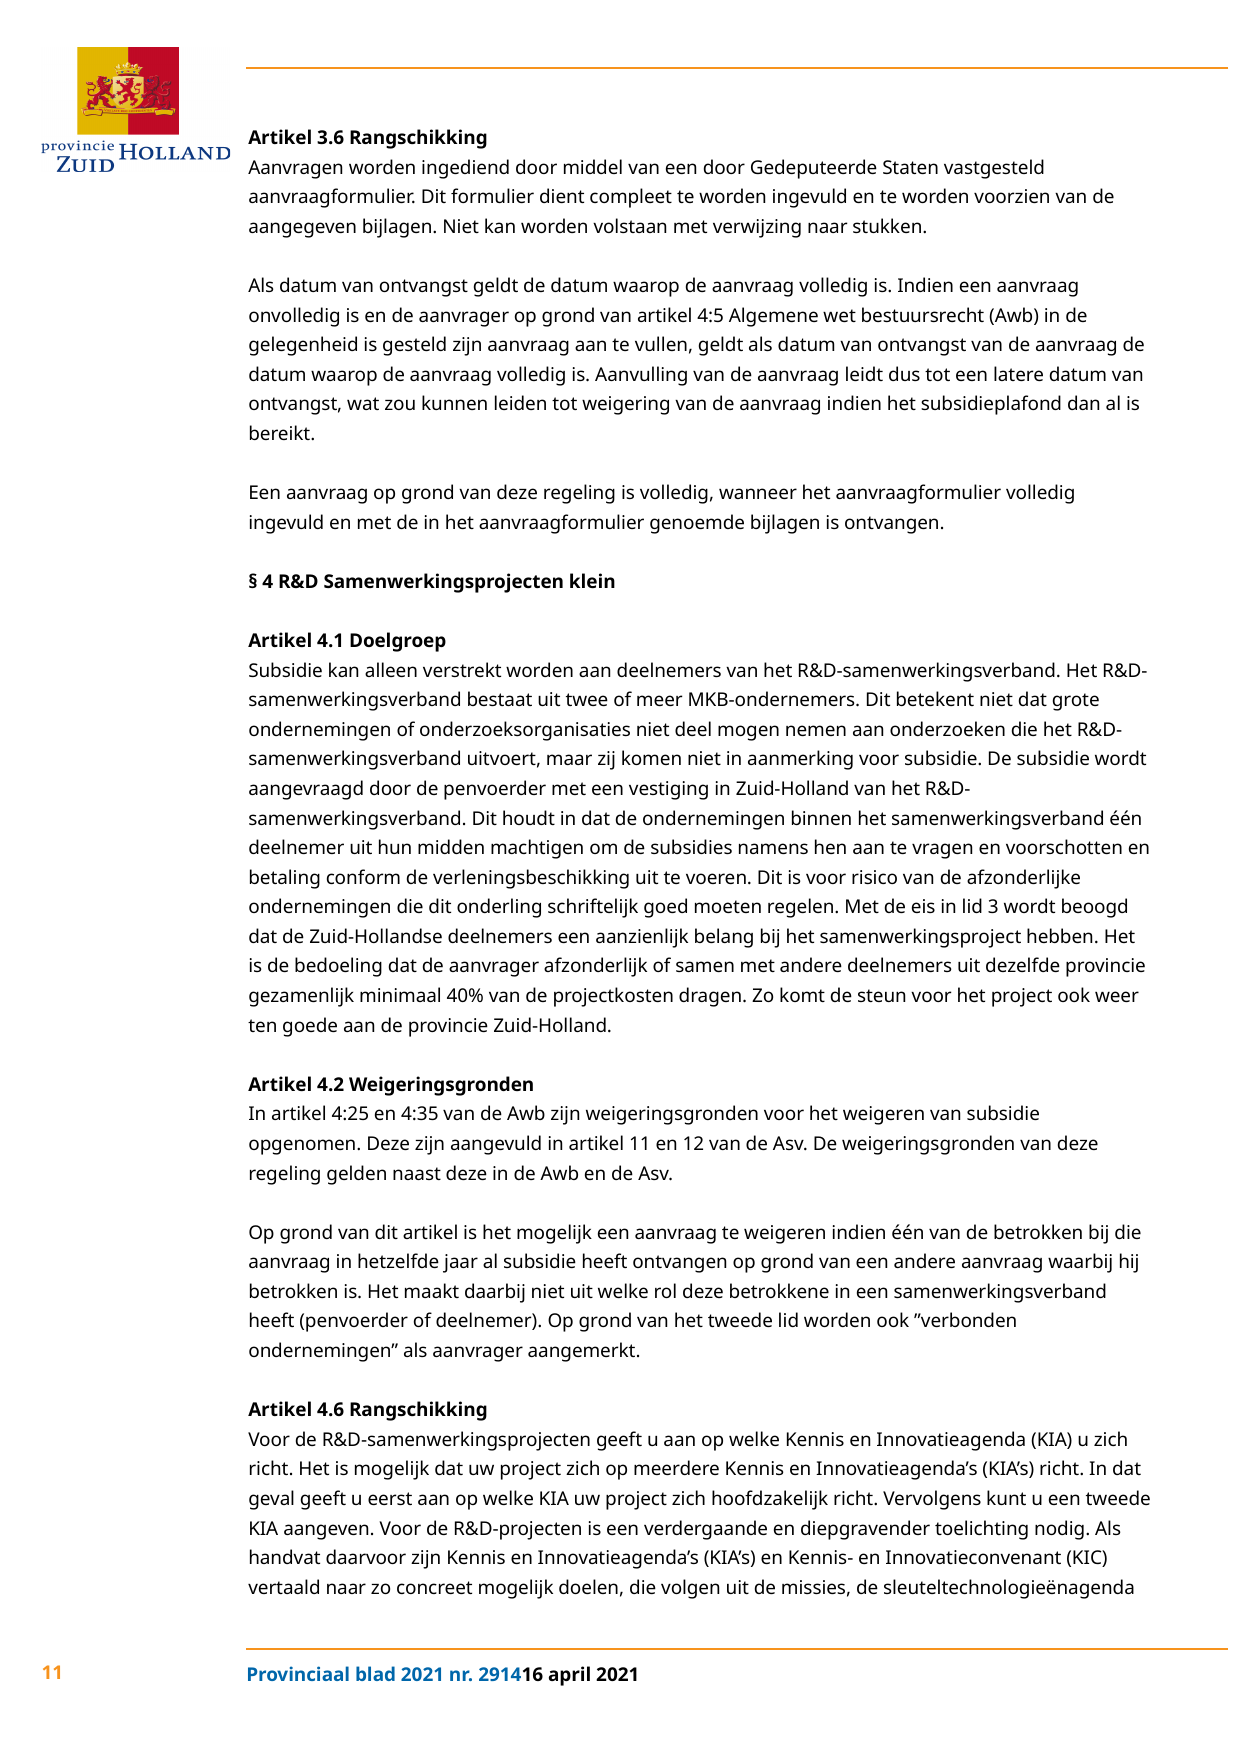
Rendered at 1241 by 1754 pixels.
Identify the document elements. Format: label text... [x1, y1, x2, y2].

text Aanvragen worden ingediend door middel van een door Gedeputeerde Staten vastgesteld aanvraagformulier. Dit formulier dient compleet te worden ingevuld en te worden voorzien van de aangegeven bijlagen. Niet kan worden volstaan met verwijzing naar stukken. [248, 154, 1152, 239]
text Artikel 3.6 Rangschikking [248, 124, 1152, 150]
text § 4 R&D Samenwerkingsprojecten klein [248, 568, 1152, 594]
text Als datum van ontvangst geldt de datum waarop de aanvraag volledig is. Indien een aanvraag onvolledig is en de aanvrager op grond van artikel 4:5 Algemene wet bestuursrecht (Awb) in de gelegenheid is gesteld zijn aanvraag aan te vullen, geldt als datum van ontvangst van de aanvraag de datum waarop de aanvraag volledig is. Aanvulling van de aanvraag leidt dus tot een latere datum van ontvangst, wat zou kunnen leiden tot weigering van de aanvraag indien het subsidieplafond dan al is bereikt. [248, 272, 1152, 446]
text Voor de R&D-samenwerkingsprojecten geeft u aan op welke Kennis en Innovatieagenda (KIA) u zich richt. Het is mogelijk dat uw project zich op meerdere Kennis en Innovatieagenda’s (KIA’s) richt. In dat geval geeft u eerst aan op welke KIA uw project zich hoofdzakelijk richt. Vervolgens kunt u een tweede KIA aangeven. Voor de R&D-projecten is een verdergaande en diepgravender toelichting nodig. Als handvat daarvoor zijn Kennis en Innovatieagenda’s (KIA’s) en Kennis- en Innovatieconvenant (KIC) vertaald naar zo concreet mogelijk doelen, die volgen uit de missies, de sleuteltechnologieënagenda [248, 1426, 1152, 1600]
text In artikel 4:25 en 4:35 van de Awb zijn weigeringsgronden voor het weigeren van subsidie opgenomen. Deze zijn aangevuld in artikel 11 en 12 van de Asv. De weigeringsgronden van deze regeling gelden naast deze in de Awb en de Asv. [248, 1101, 1152, 1186]
text Subsidie kan alleen verstrekt worden aan deelnemers van het R&D-samenwerkingsverband. Het R&D-samenwerkingsverband bestaat uit twee of meer MKB-ondernemers. Dit betekent niet dat grote ondernemingen of onderzoeksorganisaties niet deel mogen nemen aan onderzoeken die het R&D-samenwerkingsverband uitvoert, maar zij komen niet in aanmerking voor subsidie. De subsidie wordt aangevraagd door de penvoerder met een vestiging in Zuid-Holland van het R&D-samenwerkingsverband. Dit houdt in dat de ondernemingen binnen het samenwerkingsverband één deelnemer uit hun midden machtigen om de subsidies namens hen aan te vragen en voorschotten en betaling conform de verleningsbeschikking uit te voeren. Dit is voor risico van de afzonderlijke ondernemingen die dit onderling schriftelijk goed moeten regelen. Met de eis in lid 3 wordt beoogd dat de Zuid-Hollandse deelnemers een aanzienlijk belang bij het samenwerkingsproject hebben. Het is de bedoeling dat de aanvrager afzonderlijk of samen met andere deelnemers uit dezelfde provincie gezamenlijk minimaal 40% van de projectkosten dragen. Zo komt de steun voor het project ook weer ten goede aan de provincie Zuid-Holland. [248, 657, 1152, 1038]
text Artikel 4.2 Weigeringsgronden [248, 1071, 1152, 1097]
text Een aanvraag op grond van deze regeling is volledig, wanneer het aanvraagformulier volledig ingevuld en met de in het aanvraagformulier genoemde bijlagen is ontvangen. [248, 479, 1152, 535]
text Op grond van dit artikel is het mogelijk een aanvraag te weigeren indien één van de betrokken bij die aanvraag in hetzelfde jaar al subsidie heeft ontvangen op grond van een andere aanvraag waarbij hij betrokken is. Het maakt daarbij niet uit welke rol deze betrokkene in een samenwerkingsverband heeft (penvoerder of deelnemer). Op grond van het tweede lid worden ook ”verbonden ondernemingen” als aanvrager aangemerkt. [248, 1219, 1152, 1363]
text Artikel 4.6 Rangschikking [248, 1396, 1152, 1422]
text Artikel 4.1 Doelgroep [248, 627, 1152, 653]
picture [41, 47, 231, 172]
